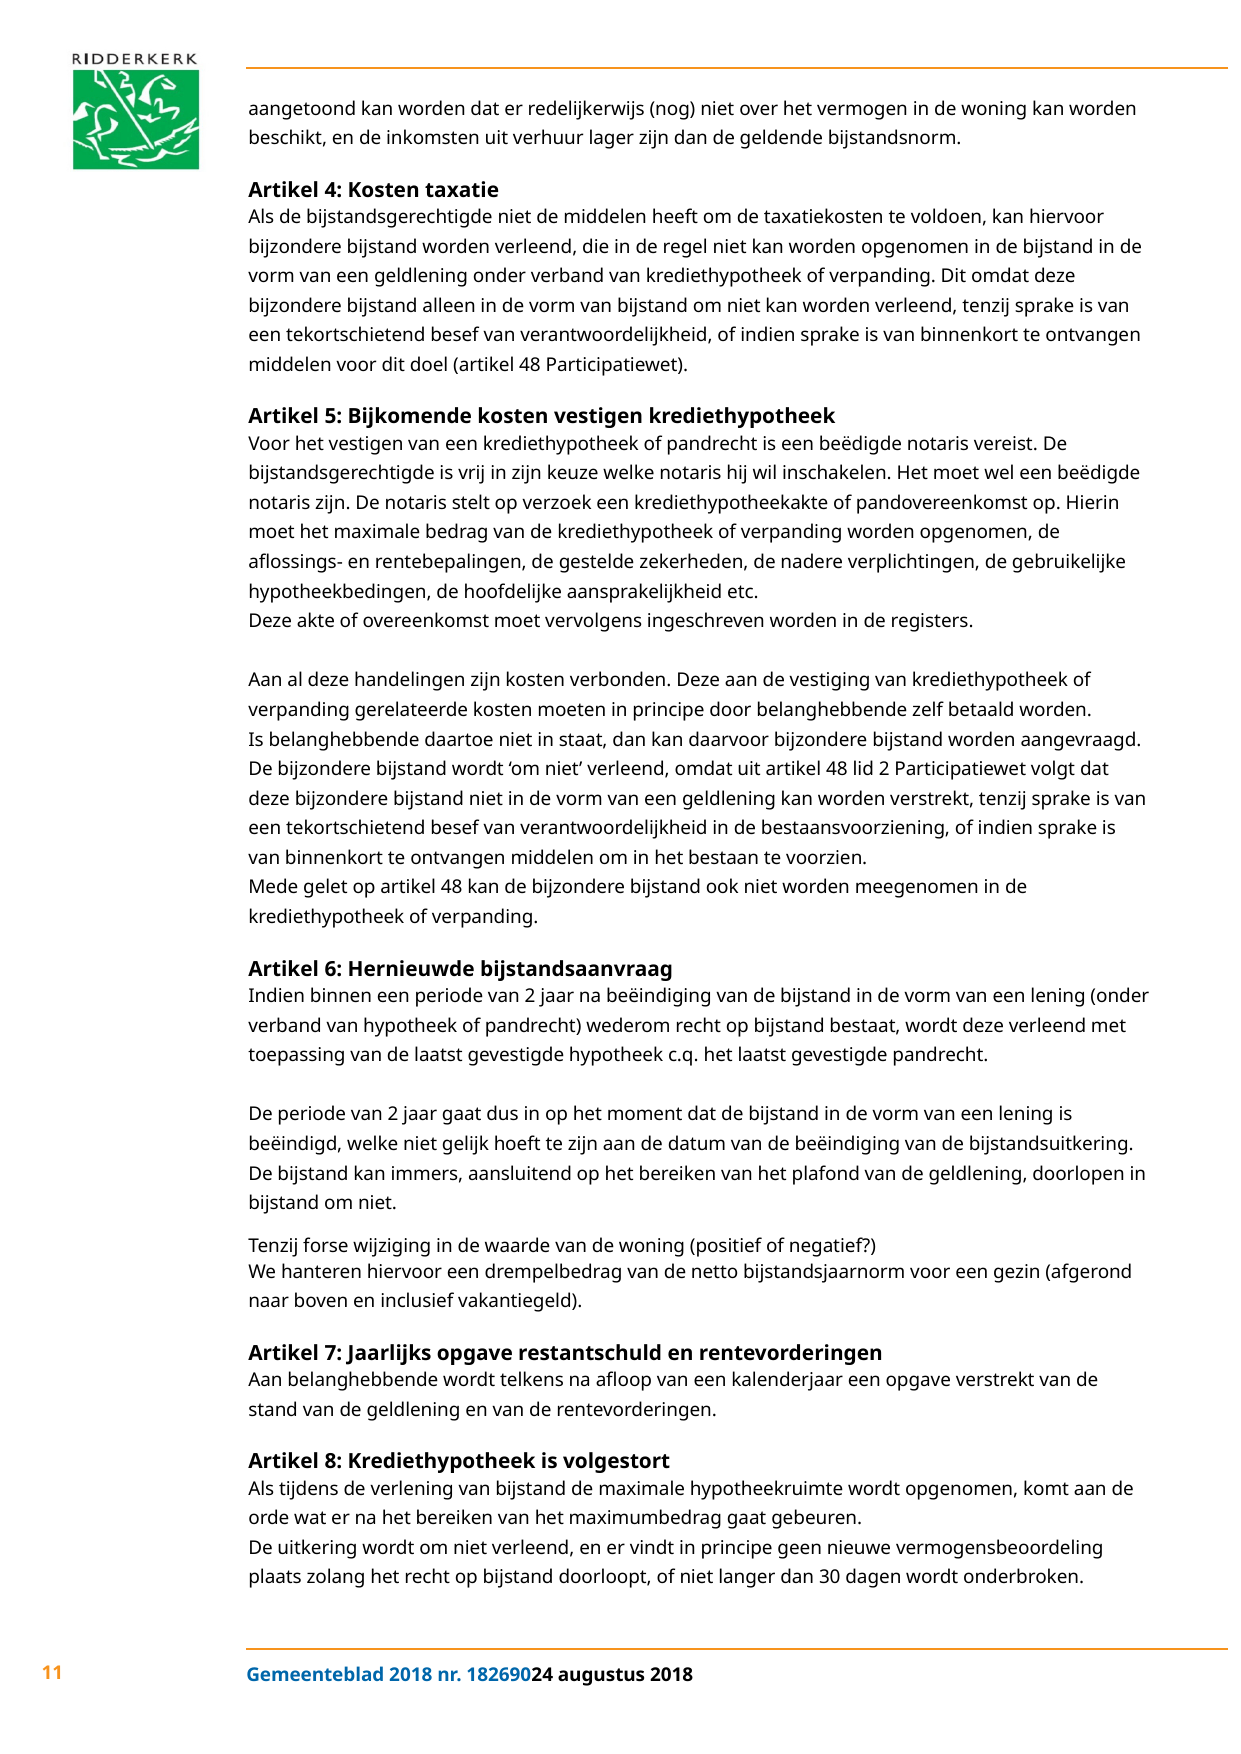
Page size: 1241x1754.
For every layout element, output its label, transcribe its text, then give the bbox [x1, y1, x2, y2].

text Mede gelet op artikel 48 kan de bijzondere bijstand ook niet worden meegenomen in de krediethypotheek of verpanding. [248, 874, 1152, 929]
text Artikel 6: Hernieuwde bijstandsaanvraag [248, 954, 1152, 982]
text Aan belanghebbende wordt telkens na afloop van een kalenderjaar een opgave verstrekt van de stand van de geldlening en van de rentevorderingen. [248, 1367, 1152, 1422]
text Artikel 5: Bijkomende kosten vestigen krediethypotheek [248, 402, 1152, 430]
text Artikel 8: Krediethypotheek is volgestort [248, 1447, 1152, 1475]
text Indien binnen een periode van 2 jaar na beëindiging van de bijstand in de vorm van een lening (onder verband van hypotheek of pandrecht) wederom recht op bijstand bestaat, wordt deze verleend met toepassing van de laatst gevestigde hypotheek c.q. het laatst gevestigde pandrecht. [248, 982, 1152, 1067]
text De bijstand kan immers, aansluitend op het bereiken van het plafond van de geldlening, doorlopen in bijstand om niet. [248, 1160, 1152, 1215]
text De uitkering wordt om niet verleend, en er vindt in principe geen nieuwe vermogensbeoordeling plaats zolang het recht op bijstand doorloopt, of niet langer dan 30 dagen wordt onderbroken. [248, 1534, 1152, 1589]
text Artikel 4: Kosten taxatie [248, 175, 1152, 203]
text Artikel 7: Jaarlijks opgave restantschuld en rentevorderingen [248, 1338, 1152, 1367]
text Als tijdens de verlening van bijstand de maximale hypotheekruimte wordt opgenomen, komt aan de orde wat er na het bereiken van het maximumbedrag gaat gebeuren. [248, 1475, 1152, 1530]
text De periode van 2 jaar gaat dus in op het moment dat de bijstand in de vorm van een lening is beëindigd, welke niet gelijk hoeft te zijn aan de datum van de beëindiging van de bijstandsuitkering. [248, 1101, 1152, 1156]
text Deze akte of overeenkomst moet vervolgens ingeschreven worden in de registers. [248, 607, 1152, 633]
picture [41, 47, 231, 172]
text We hanteren hiervoor een drempelbedrag van de netto bijstandsjaarnorm voor een gezin (afgerond naar boven en inclusief vakantiegeld). [248, 1258, 1152, 1313]
text Is belanghebbende daartoe niet in staat, dan kan daarvoor bijzondere bijstand worden aangevraagd. De bijzondere bijstand wordt ‘om niet’ verleend, omdat uit artikel 48 lid 2 Participatiewet volgt dat deze bijzondere bijstand niet in de vorm van een geldlening kan worden verstrekt, tenzij sprake is van een tekortschietend besef van verantwoordelijkheid in de bestaansvoorziening, of indien sprake is van binnenkort te ontvangen middelen om in het bestaan te voorzien. [248, 726, 1152, 870]
text Voor het vestigen van een krediethypotheek of pandrecht is een beëdigde notaris vereist. De bijstandsgerechtigde is vrij in zijn keuze welke notaris hij wil inschakelen. Het moet wel een beëdigde notaris zijn. De notaris stelt op verzoek een krediethypotheekakte of pandovereenkomst op. Hierin moet het maximale bedrag van de krediethypotheek of verpanding worden opgenomen, de aflossings- en rentebepalingen, de gestelde zekerheden, de nadere verplichtingen, de gebruikelijke hypotheekbedingen, de hoofdelijke aansprakelijkheid etc. [248, 430, 1152, 604]
text Tenzij forse wijziging in de waarde van de woning (positief of negatief?) [248, 1232, 1152, 1258]
text aangetoond kan worden dat er redelijkerwijs (nog) niet over het vermogen in de woning kan worden beschikt, en de inkomsten uit verhuur lager zijn dan de geldende bijstandsnorm. [248, 95, 1152, 150]
text Als de bijstandsgerechtigde niet de middelen heeft om de taxatiekosten te voldoen, kan hiervoor bijzondere bijstand worden verleend, die in de regel niet kan worden opgenomen in de bijstand in de vorm van een geldlening onder verband van krediethypotheek of verpanding. Dit omdat deze bijzondere bijstand alleen in de vorm van bijstand om niet kan worden verleend, tenzij sprake is van een tekortschietend besef van verantwoordelijkheid, of indien sprake is van binnenkort te ontvangen middelen voor dit doel (artikel 48 Participatiewet). [248, 203, 1152, 377]
text Aan al deze handelingen zijn kosten verbonden. Deze aan de vestiging van krediethypotheek of verpanding gerelateerde kosten moeten in principe door belanghebbende zelf betaald worden. [248, 667, 1152, 722]
